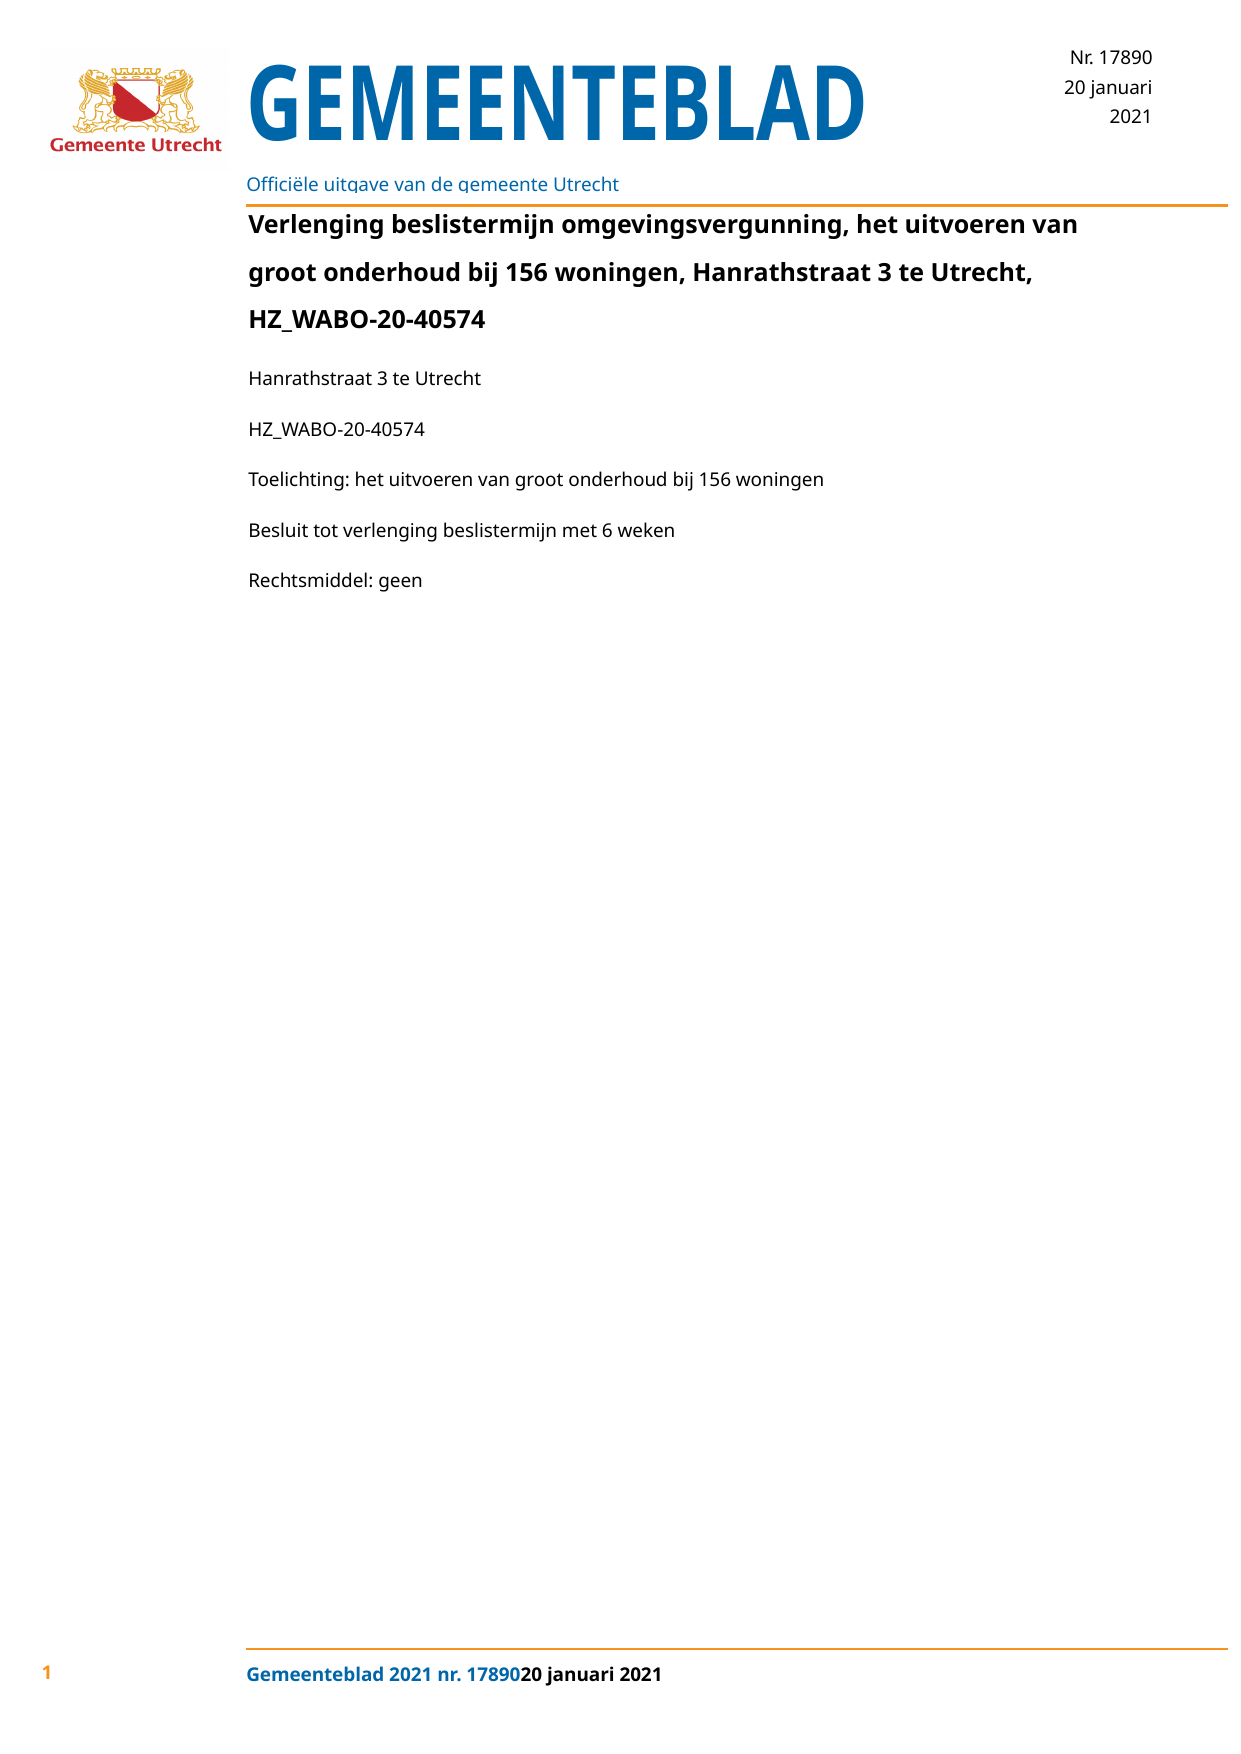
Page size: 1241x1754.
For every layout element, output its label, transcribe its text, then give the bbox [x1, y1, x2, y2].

text Rechtsmiddel: geen [248, 567, 1152, 593]
text Besluit tot verlenging beslistermijn met 6 weken [248, 517, 1152, 542]
text Verlenging beslistermijn omgevingsvergunning, het uitvoeren van groot onderhoud bij 156 woningen, Hanrathstraat 3 te Utrecht, HZ_WABO-20-40574 [248, 207, 1152, 336]
text Hanrathstraat 3 te Utrecht [248, 366, 1152, 391]
text Toelichting: het uitvoeren van groot onderhoud bij 156 woningen [248, 466, 1152, 492]
text HZ_WABO-20-40574 [248, 416, 1152, 442]
picture [41, 47, 231, 172]
